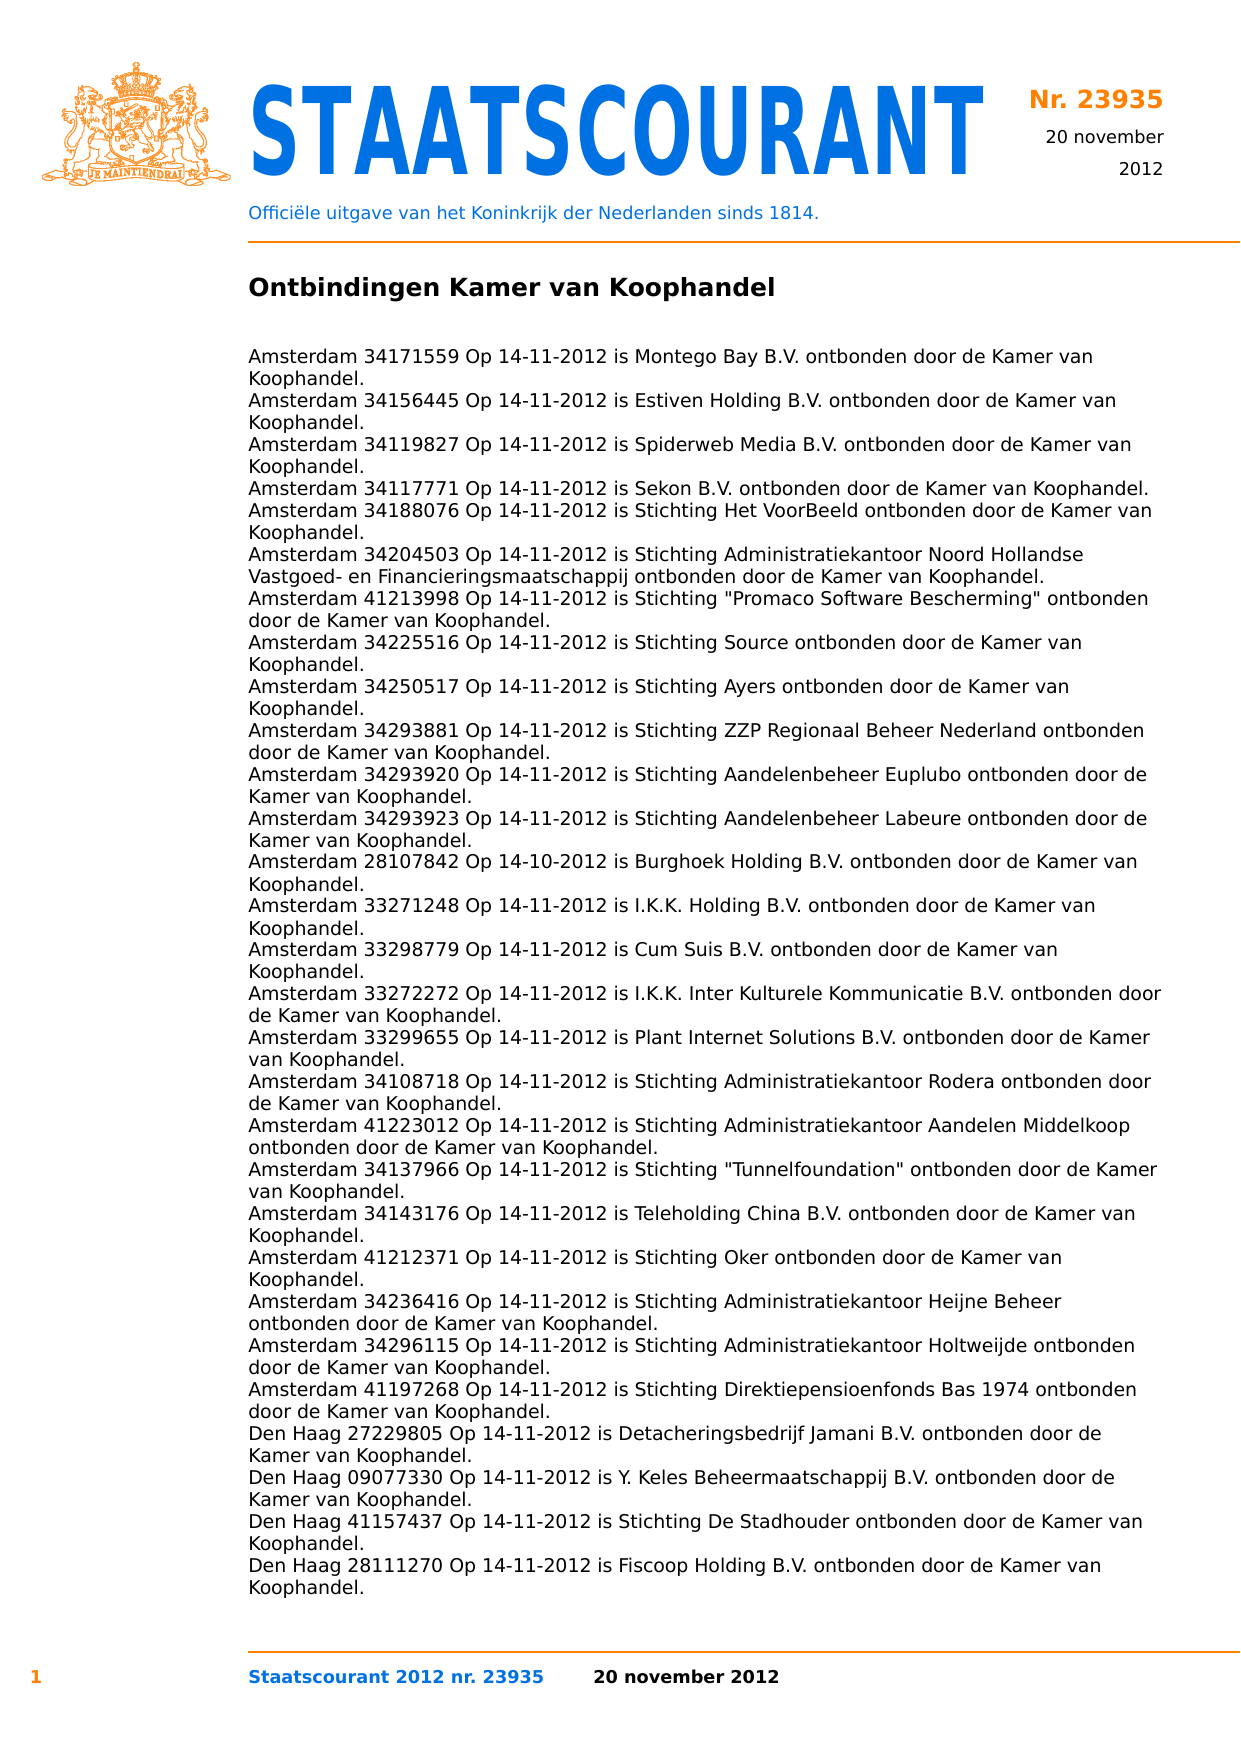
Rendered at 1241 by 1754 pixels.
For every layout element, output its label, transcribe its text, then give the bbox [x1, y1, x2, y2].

text Den Haag 27229805 Op 14-11-2012 is Detacheringsbedrijf Jamani B.V. ontbonden door de Kamer van Koophandel. [248, 1423, 1163, 1467]
text Amsterdam 34108718 Op 14-11-2012 is Stichting Administratiekantoor Rodera ontbonden door de Kamer van Koophandel. [248, 1071, 1163, 1115]
text Amsterdam 33299655 Op 14-11-2012 is Plant Internet Solutions B.V. ontbonden door de Kamer van Koophandel. [248, 1027, 1163, 1071]
text Amsterdam 34117771 Op 14-11-2012 is Sekon B.V. ontbonden door de Kamer van Koophandel. [248, 478, 1163, 500]
text Amsterdam 33272272 Op 14-11-2012 is I.K.K. Inter Kulturele Kommunicatie B.V. ontbonden door de Kamer van Koophandel. [248, 983, 1163, 1027]
text Amsterdam 28107842 Op 14-10-2012 is Burghoek Holding B.V. ontbonden door de Kamer van Koophandel. [248, 851, 1163, 895]
text Amsterdam 33271248 Op 14-11-2012 is I.K.K. Holding B.V. ontbonden door de Kamer van Koophandel. [248, 895, 1163, 939]
table_header [25, 62, 248, 241]
text Amsterdam 41197268 Op 14-11-2012 is Stichting Direktiepensioenfonds Bas 1974 ontbonden door de Kamer van Koophandel. [248, 1379, 1163, 1423]
text Amsterdam 34293923 Op 14-11-2012 is Stichting Aandelenbeheer Labeure ontbonden door de Kamer van Koophandel. [248, 807, 1163, 851]
text Amsterdam 34204503 Op 14-11-2012 is Stichting Administratiekantoor Noord Hollandse Vastgoed- en Financieringsmaatschappij ontbonden door de Kamer van Koophandel. [248, 544, 1163, 588]
text Amsterdam 34119827 Op 14-11-2012 is Spiderweb Media B.V. ontbonden door de Kamer van Koophandel. [248, 434, 1163, 478]
text Den Haag 41157437 Op 14-11-2012 is Stichting De Stadhouder ontbonden door de Kamer van Koophandel. [248, 1511, 1163, 1555]
picture [41, 62, 231, 186]
text Den Haag 09077330 Op 14-11-2012 is Y. Keles Beheermaatschappij B.V. ontbonden door de Kamer van Koophandel. [248, 1467, 1163, 1511]
text Amsterdam 41223012 Op 14-11-2012 is Stichting Administratiekantoor Aandelen Middelkoop ontbonden door de Kamer van Koophandel. [248, 1115, 1163, 1159]
text Amsterdam 34137966 Op 14-11-2012 is Stichting "Tunnelfoundation" ontbonden door de Kamer van Koophandel. [248, 1159, 1163, 1203]
text Amsterdam 34293881 Op 14-11-2012 is Stichting ZZP Regionaal Beheer Nederland ontbonden door de Kamer van Koophandel. [248, 719, 1163, 763]
subtitle Ontbindingen Kamer van Koophandel [248, 273, 1163, 302]
text Amsterdam 34171559 Op 14-11-2012 is Montego Bay B.V. ontbonden door de Kamer van Koophandel. [248, 346, 1163, 390]
table_header STAATSCOURANT [248, 62, 998, 203]
text Amsterdam 33298779 Op 14-11-2012 is Cum Suis B.V. ontbonden door de Kamer van Koophandel. [248, 939, 1163, 983]
text Amsterdam 34225516 Op 14-11-2012 is Stichting Source ontbonden door de Kamer van Koophandel. [248, 632, 1163, 676]
table_cell 2012 [998, 153, 1240, 203]
text Amsterdam 34143176 Op 14-11-2012 is Teleholding China B.V. ontbonden door de Kamer van Koophandel. [248, 1203, 1163, 1247]
text Amsterdam 34188076 Op 14-11-2012 is Stichting Het VoorBeeld ontbonden door de Kamer van Koophandel. [248, 500, 1163, 544]
text Amsterdam 41212371 Op 14-11-2012 is Stichting Oker ontbonden door de Kamer van Koophandel. [248, 1247, 1163, 1291]
text Amsterdam 34293920 Op 14-11-2012 is Stichting Aandelenbeheer Euplubo ontbonden door de Kamer van Koophandel. [248, 763, 1163, 807]
text Den Haag 28111270 Op 14-11-2012 is Fiscoop Holding B.V. ontbonden door de Kamer van Koophandel. [248, 1555, 1163, 1599]
table_cell 20 november [998, 121, 1240, 153]
text Amsterdam 41213998 Op 14-11-2012 is Stichting "Promaco Software Bescherming" ontbonden door de Kamer van Koophandel. [248, 588, 1163, 632]
text Amsterdam 34156445 Op 14-11-2012 is Estiven Holding B.V. ontbonden door de Kamer van Koophandel. [248, 390, 1163, 434]
table_cell Officiële uitgave van het Koninkrijk der Nederlanden sinds 1814. [248, 203, 1240, 241]
table_header Nr. 23935 [998, 62, 1240, 121]
text Amsterdam 34236416 Op 14-11-2012 is Stichting Administratiekantoor Heijne Beheer ontbonden door de Kamer van Koophandel. [248, 1291, 1163, 1335]
text Amsterdam 34250517 Op 14-11-2012 is Stichting Ayers ontbonden door de Kamer van Koophandel. [248, 676, 1163, 719]
text Amsterdam 34296115 Op 14-11-2012 is Stichting Administratiekantoor Holtweijde ontbonden door de Kamer van Koophandel. [248, 1335, 1163, 1379]
